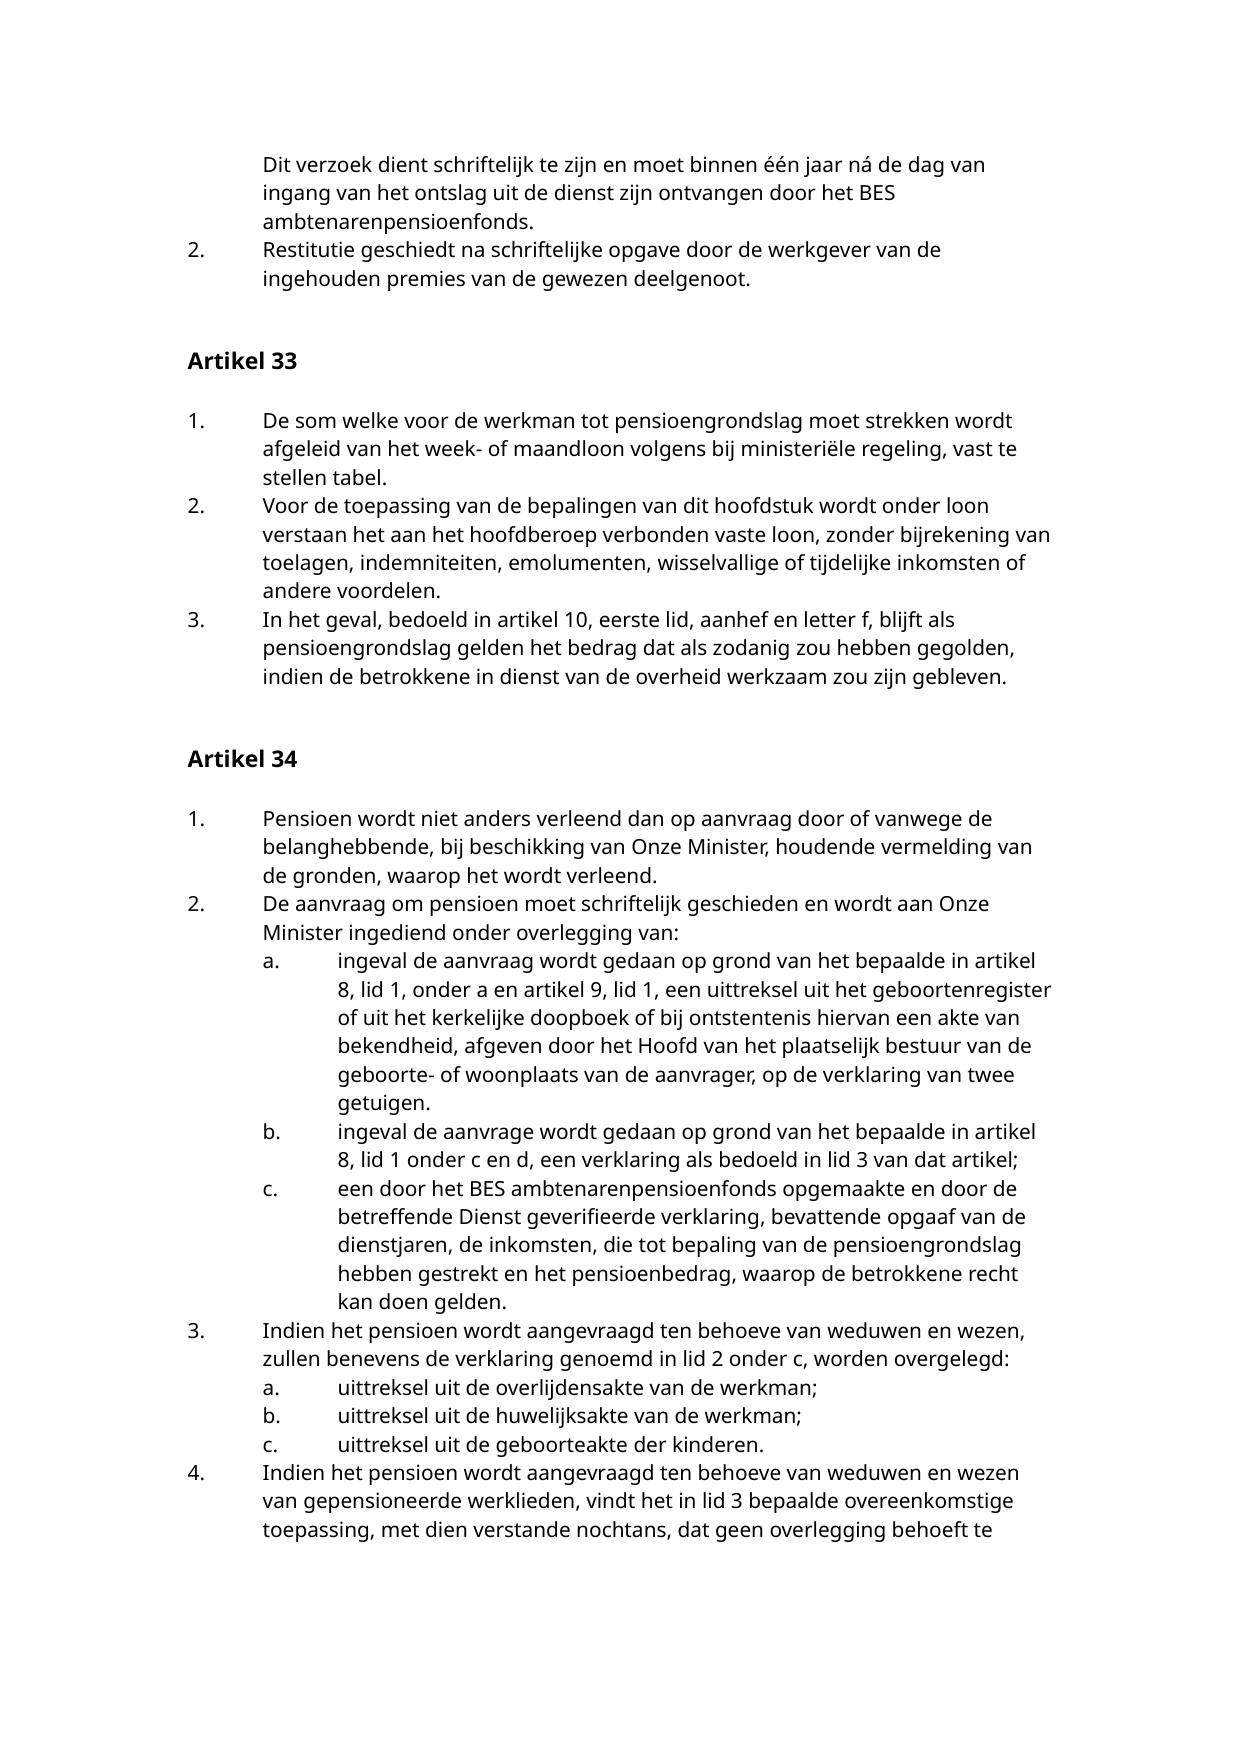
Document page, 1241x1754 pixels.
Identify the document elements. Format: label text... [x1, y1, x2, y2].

subtitle Artikel 33 [187, 345, 1053, 376]
list ingeval de aanvraag wordt gedaan op grond van het bepaalde in artikel 8, lid 1, onder a en artikel 9, lid 1, een uittreksel uit het geboortenregister of uit het kerkelijke doopboek of bij ontstentenis hiervan een akte van bekendheid, afgeven door het Hoofd van het plaatselijk bestuur van de geboorte- of woonplaats van de aanvrager, op de verklaring van twee getuigen. [262, 946, 1053, 1117]
list De aanvraag om pensioen moet schriftelijk geschieden en wordt aan Onze Minister ingediend onder overlegging van: [187, 889, 1053, 946]
list uittreksel uit de geboorteakte der kinderen. [262, 1430, 1053, 1458]
list een door het BES ambtenarenpensioenfonds opgemaakte en door de betreffende Dienst geverifieerde verklaring, bevattende opgaaf van de dienstjaren, de inkomsten, die tot bepaling van de pensioengrondslag hebben gestrekt en het pensioenbedrag, waarop de betrokkene recht kan doen gelden. [262, 1174, 1053, 1316]
list Indien het pensioen wordt aangevraagd ten behoeve van weduwen en wezen, zullen benevens de verklaring genoemd in lid 2 onder c, worden overgelegd: [187, 1316, 1053, 1373]
list uittreksel uit de huwelijksakte van de werkman; [262, 1401, 1053, 1430]
list Restitutie geschiedt na schriftelijke opgave door de werkgever van de ingehouden premies van de gewezen deelgenoot. [187, 235, 1053, 292]
list Indien het pensioen wordt aangevraagd ten behoeve van weduwen en wezen van gepensioneerde werklieden, vindt het in lid 3 bepaalde overeenkomstige toepassing, met dien verstande nochtans, dat geen overlegging behoeft te [187, 1458, 1053, 1543]
list De som welke voor de werkman tot pensioengrondslag moet strekken wordt afgeleid van het week- of maandloon volgens bij ministeriële regeling, vast te stellen tabel. [187, 406, 1053, 491]
list ingeval de aanvrage wordt gedaan op grond van het bepaalde in artikel 8, lid 1 onder c en d, een verklaring als bedoeld in lid 3 van dat artikel; [262, 1117, 1053, 1174]
list Voor de toepassing van de bepalingen van dit hoofdstuk wordt onder loon verstaan het aan het hoofdberoep verbonden vaste loon, zonder bijrekening van toelagen, indemniteiten, emolumenten, wisselvallige of tijdelijke inkomsten of andere voordelen. [187, 491, 1053, 605]
list In het geval, bedoeld in artikel 10, eerste lid, aanhef en letter f, blijft als pensioengrondslag gelden het bedrag dat als zodanig zou hebben gegolden, indien de betrokkene in dienst van de overheid werkzaam zou zijn gebleven. [187, 605, 1053, 690]
list uittreksel uit de overlijdensakte van de werkman; [262, 1373, 1053, 1401]
subtitle Artikel 34 [187, 743, 1053, 774]
list Pensioen wordt niet anders verleend dan op aanvraag door of vanwege de belanghebbende, bij beschikking van Onze Minister, houdende vermelding van de gronden, waarop het wordt verleend. [187, 804, 1053, 889]
list Dit verzoek dient schriftelijk te zijn en moet binnen één jaar ná de dag van ingang van het ontslag uit de dienst zijn ontvangen door het BES ambtenarenpensioenfonds. [187, 150, 1053, 235]
